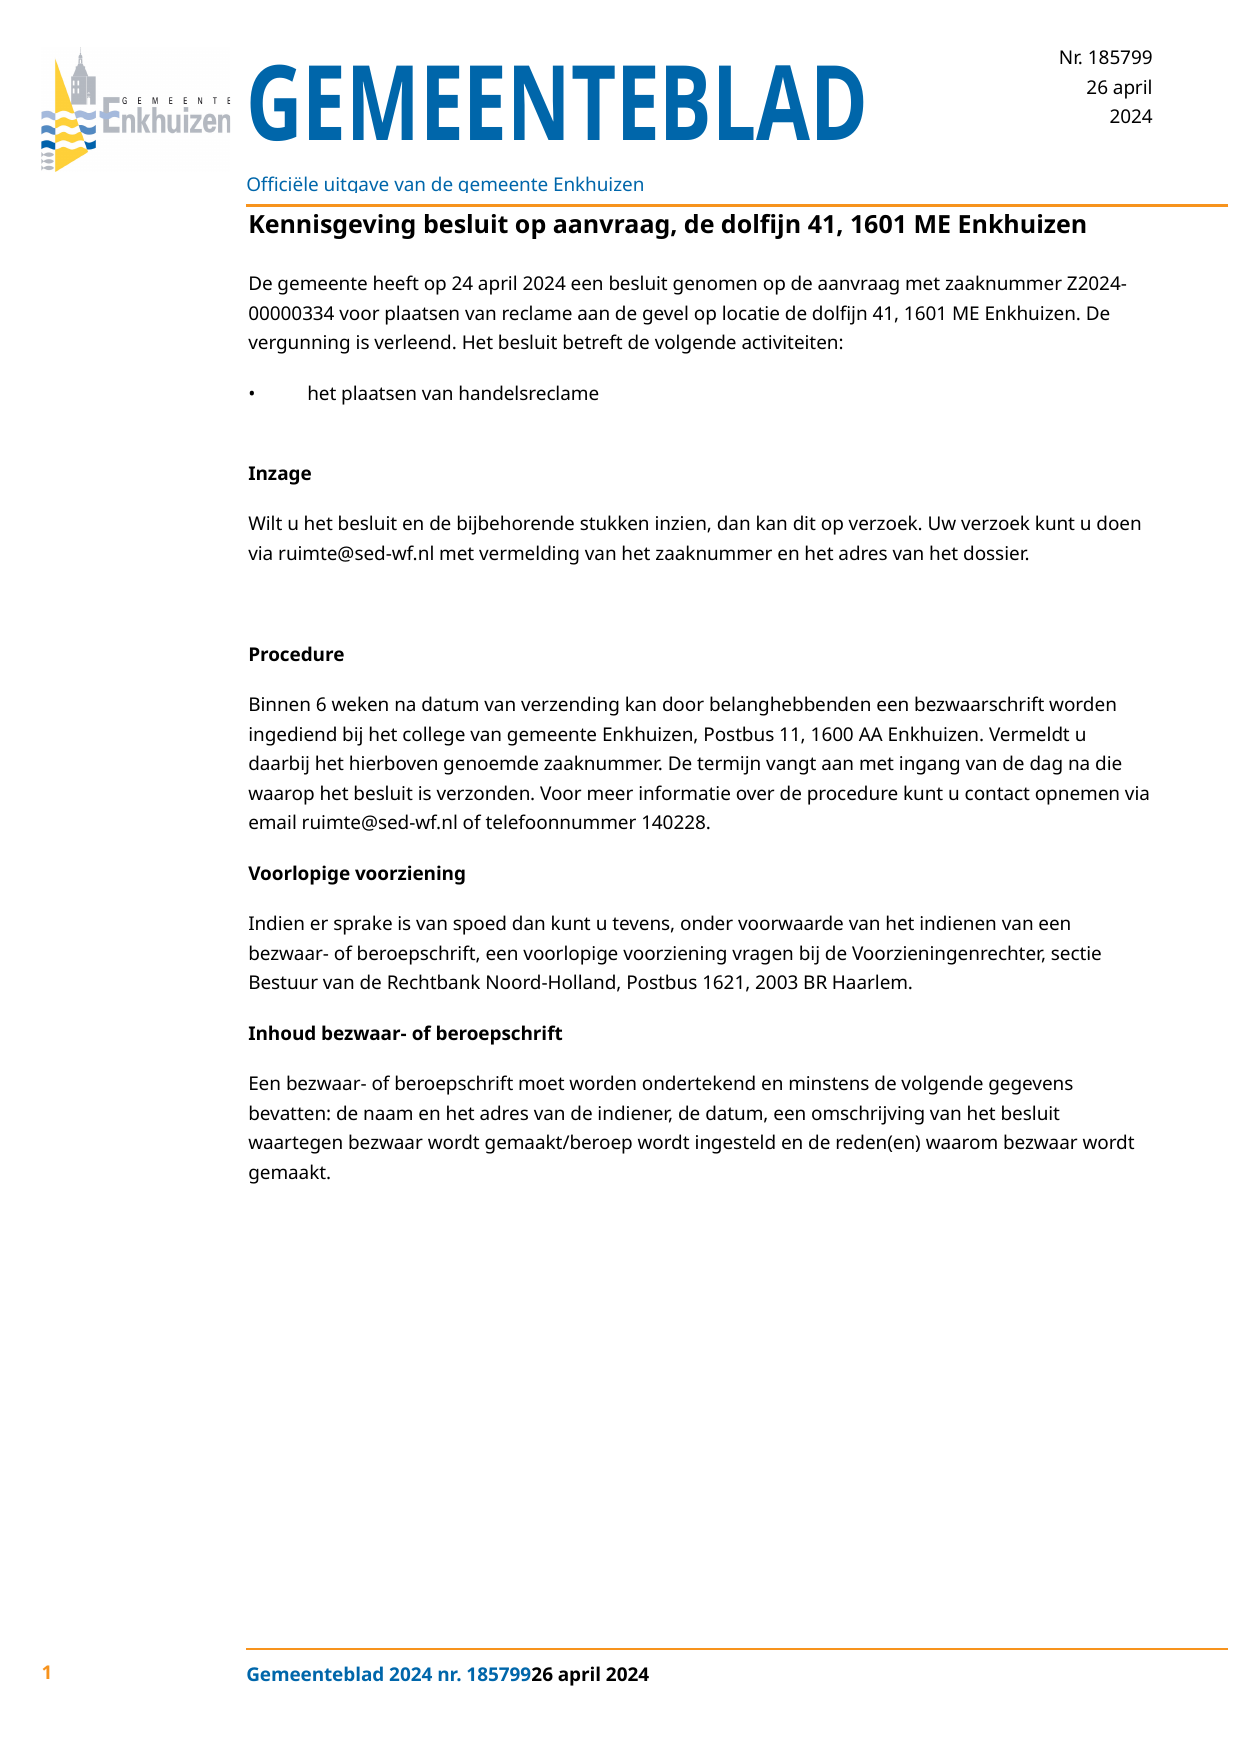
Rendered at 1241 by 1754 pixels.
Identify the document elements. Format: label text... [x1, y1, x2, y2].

picture [41, 47, 231, 172]
text De gemeente heeft op 24 april 2024 een besluit genomen op de aanvraag met zaaknummer Z2024-00000334 voor plaatsen van reclame aan de gevel op locatie de dolfijn 41, 1601 ME Enkhuizen. De vergunning is verleend. Het besluit betreft de volgende activiteiten: [248, 270, 1152, 355]
text Indien er sprake is van spoed dan kunt u tevens, onder voorwaarde van het indienen van een bezwaar- of beroepschrift, een voorlopige voorziening vragen bij de Voorzieningenrechter, sectie Bestuur van de Rechtbank Noord-Holland, Postbus 1621, 2003 BR Haarlem. [248, 910, 1152, 995]
text Inzage [248, 460, 1152, 486]
text Voorlopige voorziening [248, 860, 1152, 886]
text Wilt u het besluit en de bijbehorende stukken inzien, dan kan dit op verzoek. Uw verzoek kunt u doen via ruimte@sed-wf.nl met vermelding van het zaaknummer en het adres van het dossier. [248, 510, 1152, 566]
text Kennisgeving besluit op aanvraag, de dolfijn 41, 1601 ME Enkhuizen [248, 207, 1152, 241]
list het plaatsen van handelsreclame [248, 380, 1152, 406]
text Een bezwaar- of beroepschrift moet worden ondertekend en minstens de volgende gegevens bevatten: de naam en het adres van de indiener, de datum, een omschrijving van het besluit waartegen bezwaar wordt gemaakt/beroep wordt ingesteld en de reden(en) waarom bezwaar wordt gemaakt. [248, 1070, 1152, 1185]
text Binnen 6 weken na datum van verzending kan door belanghebbenden een bezwaarschrift worden ingediend bij het college van gemeente Enkhuizen, Postbus 11, 1600 AA Enkhuizen. Vermeldt u daarbij het hierboven genoemde zaaknummer. De termijn vangt aan met ingang van de dag na die waarop het besluit is verzonden. Voor meer informatie over de procedure kunt u contact opnemen via email ruimte@sed-wf.nl of telefoonnummer 140228. [248, 691, 1152, 835]
text Inhoud bezwaar- of beroepschrift [248, 1020, 1152, 1046]
text Procedure [248, 641, 1152, 666]
